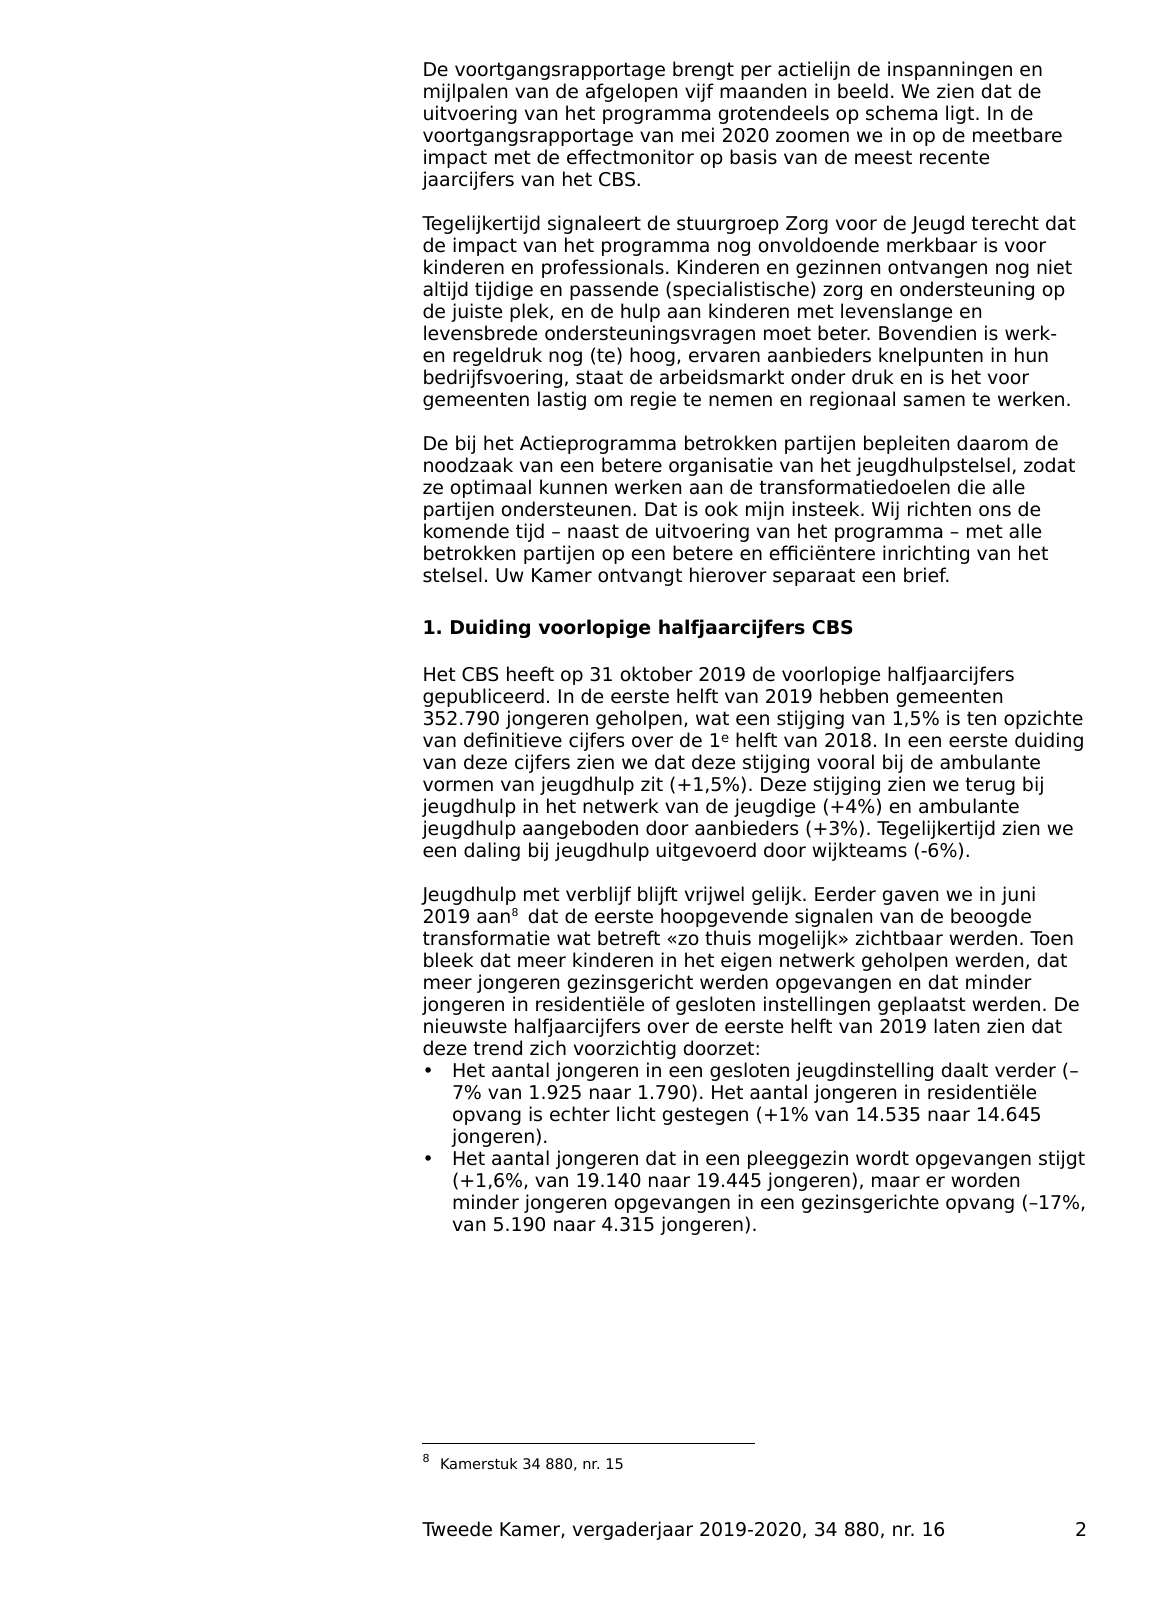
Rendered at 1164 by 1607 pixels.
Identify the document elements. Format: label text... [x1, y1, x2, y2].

text De bij het Actieprogramma betrokken partijen bepleiten daarom de noodzaak van een betere organisatie van het jeugdhulpstelsel, zodat ze optimaal kunnen werken aan de transformatiedoelen die alle partijen ondersteunen. Dat is ook mijn insteek. Wij richten ons de komende tijd – naast de uitvoering van het programma – met alle betrokken partijen op een betere en efficiëntere inrichting van het stelsel. Uw Kamer ontvangt hierover separaat een brief. [422, 433, 1087, 587]
subtitle 1. Duiding voorlopige halfjaarcijfers CBS [422, 617, 1087, 639]
text • Het aantal jongeren dat in een pleeggezin wordt opgevangen stijgt (+1,6%, van 19.140 naar 19.445 jongeren), maar er worden minder jongeren opgevangen in een gezinsgerichte opvang (–17%, van 5.190 naar 4.315 jongeren). [422, 1148, 1087, 1236]
text De voortgangsrapportage brengt per actielijn de inspanningen en mijlpalen van de afgelopen vijf maanden in beeld. We zien dat de uitvoering van het programma grotendeels op schema ligt. In de voortgangsrapportage van mei 2020 zoomen we in op de meetbare impact met de effectmonitor op basis van de meest recente jaarcijfers van het CBS. [422, 59, 1087, 191]
text Kamerstuk 34 880, nr. 15 [422, 1452, 1087, 1474]
text Tegelijkertijd signaleert de stuurgroep Zorg voor de Jeugd terecht dat de impact van het programma nog onvoldoende merkbaar is voor kinderen en professionals. Kinderen en gezinnen ontvangen nog niet altijd tijdige en passende (specialistische) zorg en ondersteuning op de juiste plek, en de hulp aan kinderen met levenslange en levensbrede ondersteuningsvragen moet beter. Bovendien is werk- en regeldruk nog (te) hoog, ervaren aanbieders knelpunten in hun bedrijfsvoering, staat de arbeidsmarkt onder druk en is het voor gemeenten lastig om regie te nemen en regionaal samen te werken. [422, 213, 1087, 411]
text • Het aantal jongeren in een gesloten jeugdinstelling daalt verder (–7% van 1.925 naar 1.790). Het aantal jongeren in residentiële opvang is echter licht gestegen (+1% van 14.535 naar 14.645 jongeren). [422, 1060, 1087, 1148]
text Het CBS heeft op 31 oktober 2019 de voorlopige halfjaarcijfers gepubliceerd. In de eerste helft van 2019 hebben gemeenten 352.790 jongeren geholpen, wat een stijging van 1,5% is ten opzichte van definitieve cijfers over de 1e helft van 2018. In een eerste duiding van deze cijfers zien we dat deze stijging vooral bij de ambulante vormen van jeugdhulp zit (+1,5%). Deze stijging zien we terug bij jeugdhulp in het netwerk van de jeugdige (+4%) en ambulante jeugdhulp aangeboden door aanbieders (+3%). Tegelijkertijd zien we een daling bij jeugdhulp uitgevoerd door wijkteams (-6%). [422, 664, 1087, 862]
text Jeugdhulp met verblijf blijft vrijwel gelijk. Eerder gaven we in juni 2019 aan dat de eerste hoopgevende signalen van de beoogde transformatie wat betreft «zo thuis mogelijk» zichtbaar werden. Toen bleek dat meer kinderen in het eigen netwerk geholpen werden, dat meer jongeren gezinsgericht werden opgevangen en dat minder jongeren in residentiële of gesloten instellingen geplaatst werden. De nieuwste halfjaarcijfers over de eerste helft van 2019 laten zien dat deze trend zich voorzichtig doorzet: [422, 884, 1087, 1060]
